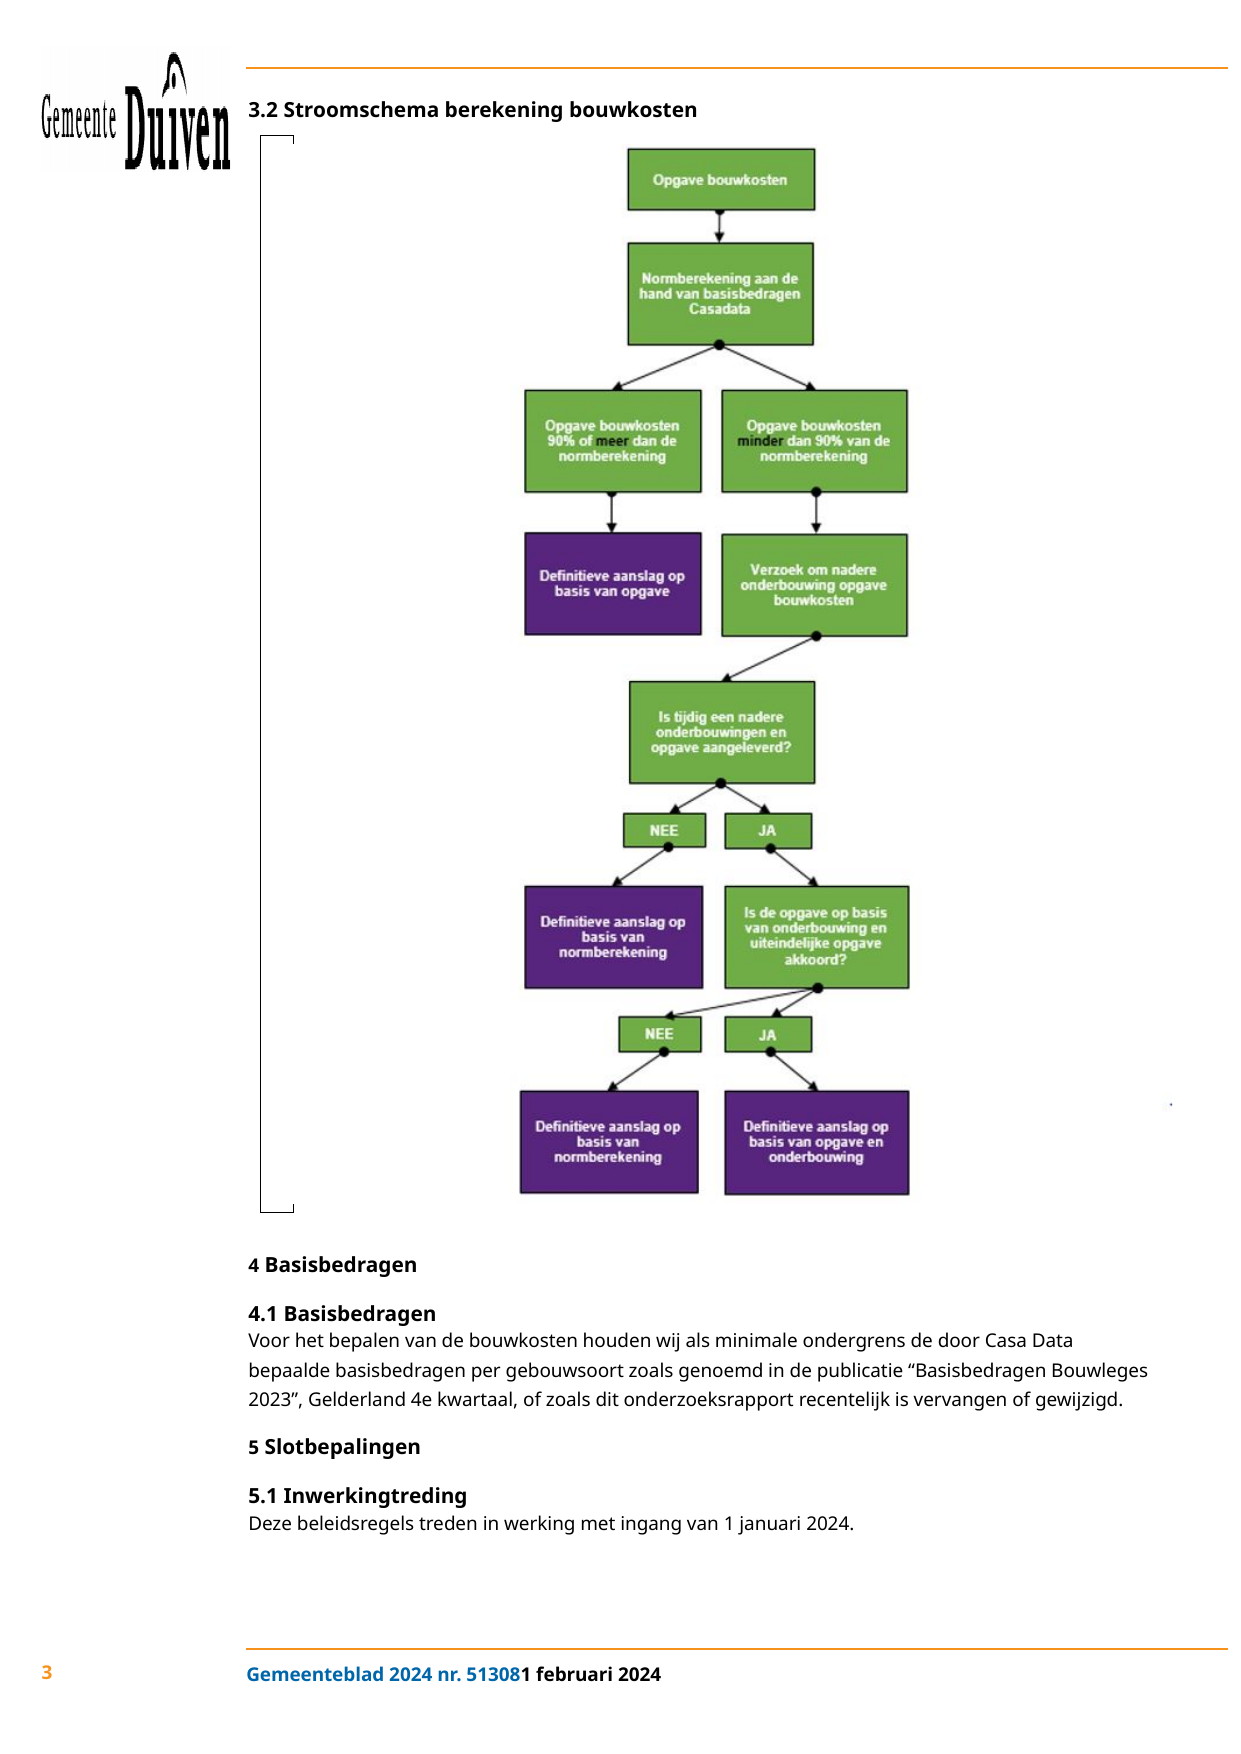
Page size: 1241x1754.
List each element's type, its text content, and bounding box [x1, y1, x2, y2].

text 5 Slotbepalingen [248, 1432, 1152, 1461]
text 4 Basisbedragen [248, 1250, 1152, 1278]
picture [268, 144, 1173, 1204]
picture [41, 47, 231, 172]
text 4.1 Basisbedragen [248, 1299, 1152, 1327]
text Voor het bepalen van de bouwkosten houden wij als minimale ondergrens de door Casa Data bepaalde basisbedragen per gebouwsoort zoals genoemd in de publicatie “Basisbedragen Bouwleges 2023”, Gelderland 4e kwartaal, of zoals dit onderzoeksrapport recentelijk is vervangen of gewijzigd. [248, 1327, 1152, 1412]
text Deze beleidsregels treden in werking met ingang van 1 januari 2024. [248, 1510, 1152, 1536]
text 5.1 Inwerkingtreding [248, 1481, 1152, 1510]
text 3.2 Stroomschema berekening bouwkosten [248, 95, 1152, 123]
